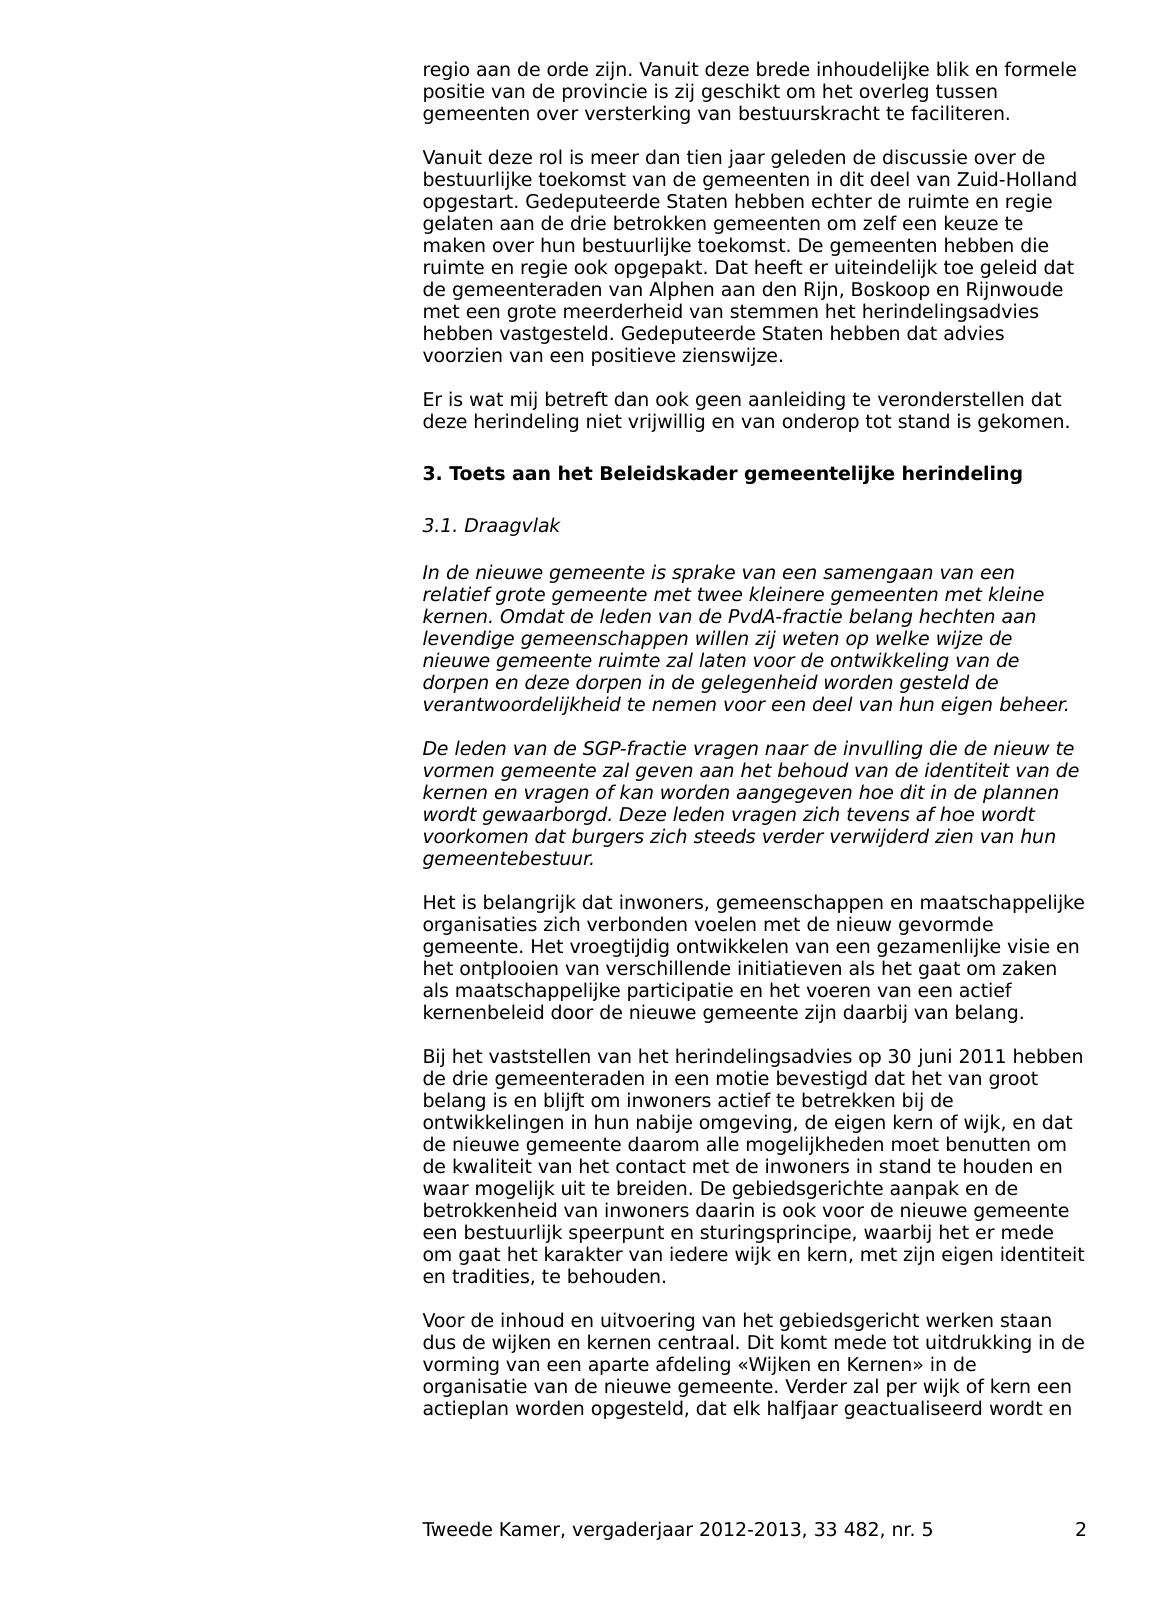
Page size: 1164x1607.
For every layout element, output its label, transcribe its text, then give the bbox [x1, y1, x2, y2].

subtitle 3.1. Draagvlak [422, 515, 1087, 537]
text Het is belangrijk dat inwoners, gemeenschappen en maatschappelijke organisaties zich verbonden voelen met de nieuw gevormde gemeente. Het vroegtijdig ontwikkelen van een gezamenlijke visie en het ontplooien van verschillende initiatieven als het gaat om zaken als maatschappelijke participatie en het voeren van een actief kernenbeleid door de nieuwe gemeente zijn daarbij van belang. [422, 892, 1087, 1024]
text Bij het vaststellen van het herindelingsadvies op 30 juni 2011 hebben de drie gemeenteraden in een motie bevestigd dat het van groot belang is en blijft om inwoners actief te betrekken bij de ontwikkelingen in hun nabije omgeving, de eigen kern of wijk, en dat de nieuwe gemeente daarom alle mogelijkheden moet benutten om de kwaliteit van het contact met de inwoners in stand te houden en waar mogelijk uit te breiden. De gebiedsgerichte aanpak en de betrokkenheid van inwoners daarin is ook voor de nieuwe gemeente een bestuurlijk speerpunt en sturingsprincipe, waarbij het er mede om gaat het karakter van iedere wijk en kern, met zijn eigen identiteit en tradities, te behouden. [422, 1046, 1087, 1288]
text De leden van de SGP-fractie vragen naar de invulling die de nieuw te vormen gemeente zal geven aan het behoud van de identiteit van de kernen en vragen of kan worden aangegeven hoe dit in de plannen wordt gewaarborgd. Deze leden vragen zich tevens af hoe wordt voorkomen dat burgers zich steeds verder verwijderd zien van hun gemeentebestuur. [422, 738, 1087, 870]
text Vanuit deze rol is meer dan tien jaar geleden de discussie over de bestuurlijke toekomst van de gemeenten in dit deel van Zuid-Holland opgestart. Gedeputeerde Staten hebben echter de ruimte en regie gelaten aan de drie betrokken gemeenten om zelf een keuze te maken over hun bestuurlijke toekomst. De gemeenten hebben die ruimte en regie ook opgepakt. Dat heeft er uiteindelijk toe geleid dat de gemeenteraden van Alphen aan den Rijn, Boskoop en Rijnwoude met een grote meerderheid van stemmen het herindelingsadvies hebben vastgesteld. Gedeputeerde Staten hebben dat advies voorzien van een positieve zienswijze. [422, 147, 1087, 367]
text Er is wat mij betreft dan ook geen aanleiding te veronderstellen dat deze herindeling niet vrijwillig en van onderop tot stand is gekomen. [422, 389, 1087, 433]
text Voor de inhoud en uitvoering van het gebiedsgericht werken staan dus de wijken en kernen centraal. Dit komt mede tot uitdrukking in de vorming van een aparte afdeling «Wijken en Kernen» in de organisatie van de nieuwe gemeente. Verder zal per wijk of kern een actieplan worden opgesteld, dat elk halfjaar geactualiseerd wordt en [422, 1310, 1087, 1420]
text In de nieuwe gemeente is sprake van een samengaan van een relatief grote gemeente met twee kleinere gemeenten met kleine kernen. Omdat de leden van de PvdA-fractie belang hechten aan levendige gemeenschappen willen zij weten op welke wijze de nieuwe gemeente ruimte zal laten voor de ontwikkeling van de dorpen en deze dorpen in de gelegenheid worden gesteld de verantwoordelijkheid te nemen voor een deel van hun eigen beheer. [422, 562, 1087, 716]
subtitle 3. Toets aan het Beleidskader gemeentelijke herindeling [422, 463, 1087, 485]
text regio aan de orde zijn. Vanuit deze brede inhoudelijke blik en formele positie van de provincie is zij geschikt om het overleg tussen gemeenten over versterking van bestuurskracht te faciliteren. [422, 59, 1087, 125]
